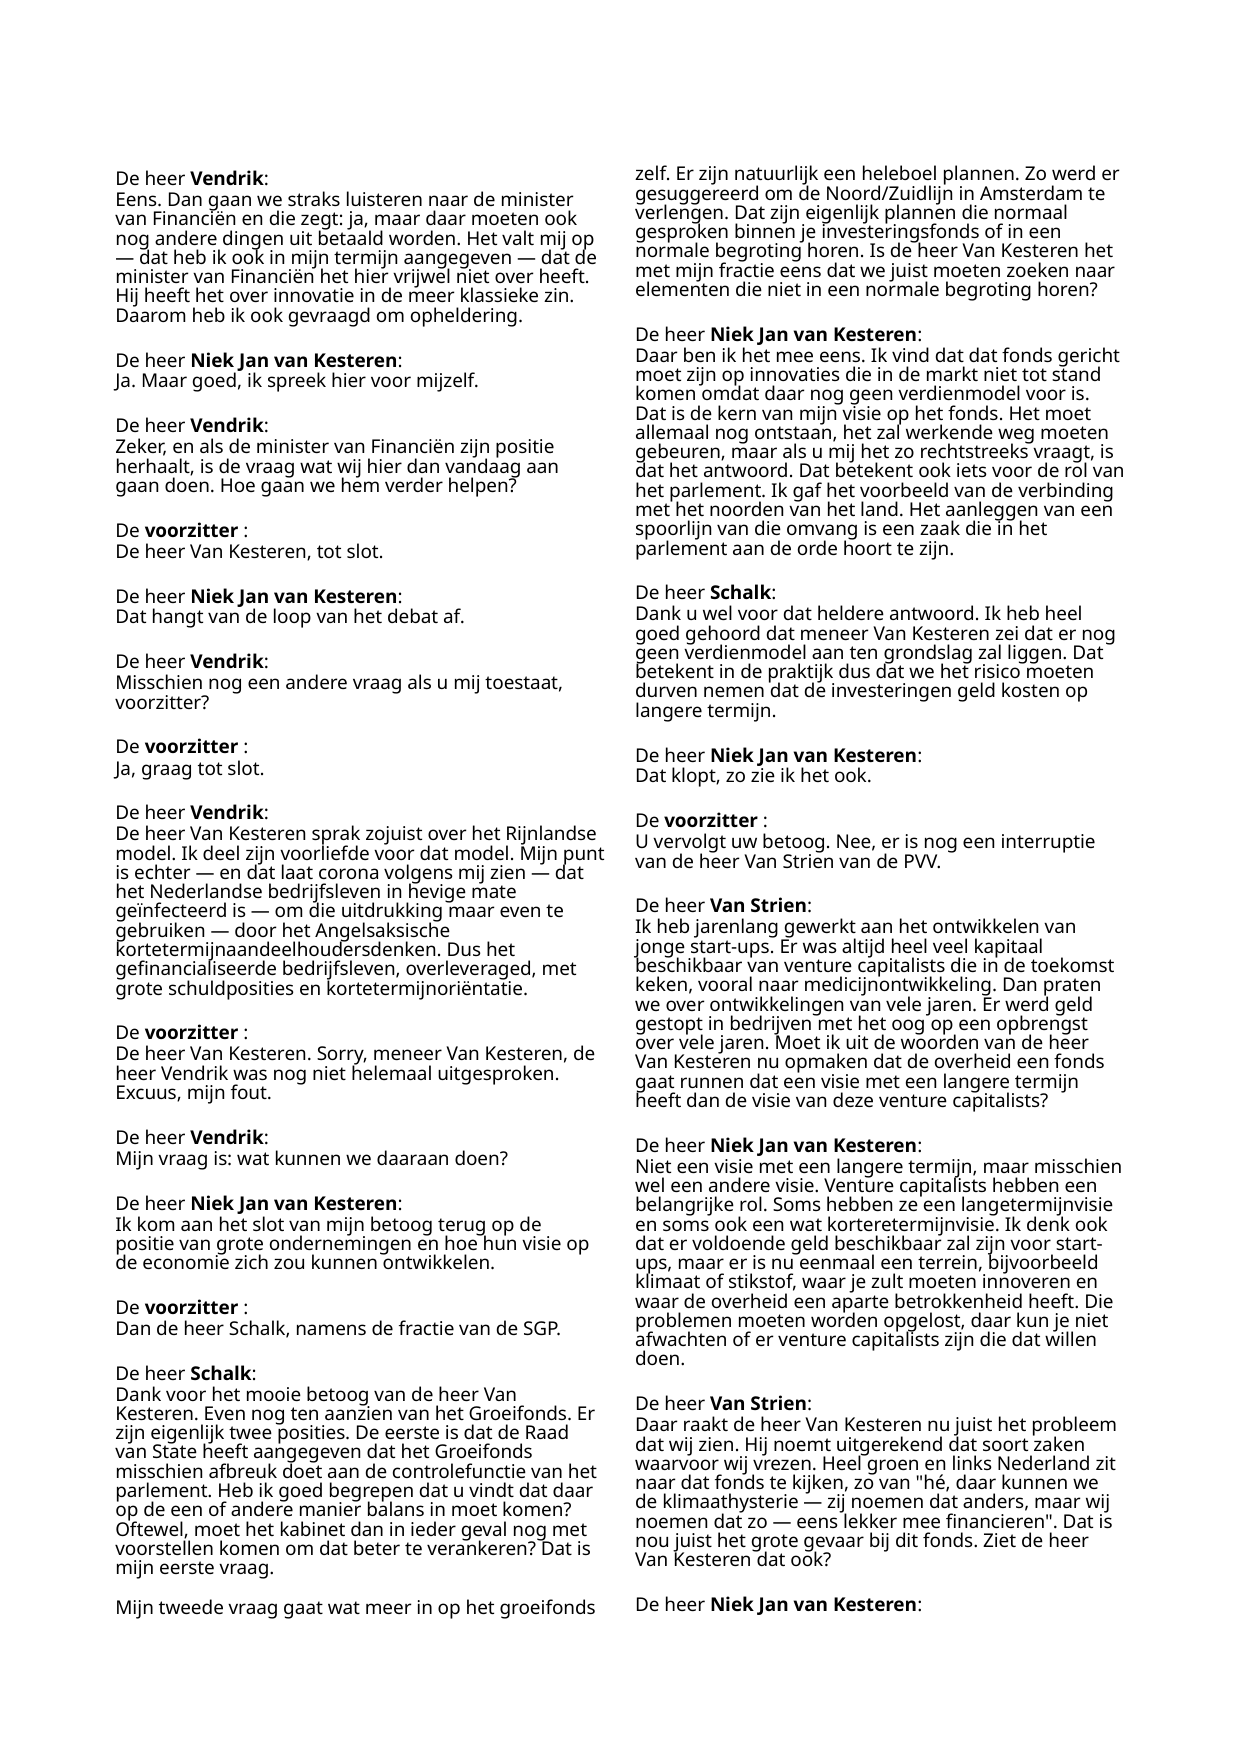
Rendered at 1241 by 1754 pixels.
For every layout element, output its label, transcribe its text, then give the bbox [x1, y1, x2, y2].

text De heer Schalk: [115, 1360, 605, 1386]
text Dan de heer Schalk, namens de fractie van de SGP. [115, 1320, 605, 1339]
text zelf. Er zijn natuurlijk een heleboel plannen. Zo werd er gesuggereerd om de Noord/Zuidlijn in Amsterdam te verlengen. Dat zijn eigenlijk plannen die normaal gesproken binnen je investeringsfonds of in een normale begroting horen. Is de heer Van Kesteren het met mijn fractie eens dat we juist moeten zoeken naar elementen die niet in een normale begroting horen? [635, 165, 1125, 300]
text De heer Niek Jan van Kesteren: [115, 347, 605, 372]
text Dank voor het mooie betoog van de heer Van Kesteren. Even nog ten aanzien van het Groeifonds. Er zijn eigenlijk twee posities. De eerste is dat de Raad van State heeft aangegeven dat het Groeifonds misschien afbreuk doet aan de controlefunctie van het parlement. Heb ik goed begrepen dat u vindt dat daar op de een of andere manier balans in moet komen? Oftewel, moet het kabinet dan in ieder geval nog met voorstellen komen om dat beter te verankeren? Dat is mijn eerste vraag. [115, 1386, 605, 1578]
text De voorzitter : [115, 734, 605, 759]
text De heer Van Kesteren. Sorry, meneer Van Kesteren, de heer Vendrik was nog niet helemaal uitgesproken. Excuus, mijn fout. [115, 1045, 605, 1103]
text De voorzitter : [635, 808, 1125, 833]
text De heer Van Strien: [635, 1391, 1125, 1416]
text De heer Schalk: [635, 579, 1125, 605]
text De heer Vendrik: [115, 1124, 605, 1150]
text Ik heb jarenlang gewerkt aan het ontwikkelen van jonge start-ups. Er was altijd heel veel kapitaal beschikbaar van venture capitalists die in de toekomst keken, vooral naar medicijnontwikkeling. Dan praten we over ontwikkelingen van vele jaren. Er werd geld gestopt in bedrijven met het oog op een opbrengst over vele jaren. Moet ik uit de woorden van de heer Van Kesteren nu opmaken dat de overheid een fonds gaat runnen dat een visie met een langere termijn heeft dan de visie van deze venture capitalists? [635, 918, 1125, 1111]
text De heer Niek Jan van Kesteren: [115, 583, 605, 608]
text Ja, graag tot slot. [115, 759, 605, 779]
text De heer Vendrik: [115, 165, 605, 191]
text U vervolgt uw betoog. Nee, er is nog een interruptie van de heer Van Strien van de PVV. [635, 833, 1125, 872]
text De voorzitter : [115, 1294, 605, 1320]
text De heer Niek Jan van Kesteren: [635, 1132, 1125, 1158]
text Niet een visie met een langere termijn, maar misschien wel een andere visie. Venture capitalists hebben een belangrijke rol. Soms hebben ze een langetermijnvisie en soms ook een wat korteretermijnvisie. Ik denk ook dat er voldoende geld beschikbaar zal zijn voor start-ups, maar er is nu eenmaal een terrein, bijvoorbeeld klimaat of stikstof, waar je zult moeten innoveren en waar de overheid een aparte betrokkenheid heeft. Die problemen moeten worden opgelost, daar kun je niet afwachten of er venture capitalists zijn die dat willen doen. [635, 1158, 1125, 1370]
text De heer Niek Jan van Kesteren: [115, 1190, 605, 1216]
text Misschien nog een andere vraag als u mij toestaat, voorzitter? [115, 674, 605, 713]
text Dat hangt van de loop van het debat af. [115, 608, 605, 628]
text Mijn vraag is: wat kunnen we daaraan doen? [115, 1150, 605, 1169]
text De heer Vendrik: [115, 799, 605, 825]
text De heer Niek Jan van Kesteren: [635, 321, 1125, 347]
text Dank u wel voor dat heldere antwoord. Ik heb heel goed gehoord dat meneer Van Kesteren zei dat er nog geen verdienmodel aan ten grondslag zal liggen. Dat betekent in de praktijk dus dat we het risico moeten durven nemen dat de investeringen geld kosten op langere termijn. [635, 605, 1125, 721]
text Daar raakt de heer Van Kesteren nu juist het probleem dat wij zien. Hij noemt uitgerekend dat soort zaken waarvoor wij vrezen. Heel groen en links Nederland zit naar dat fonds te kijken, zo van "hé, daar kunnen we de klimaathysterie — zij noemen dat anders, maar wij noemen dat zo — eens lekker mee financieren". Dat is nou juist het grote gevaar bij dit fonds. Ziet de heer Van Kesteren dat ook? [635, 1416, 1125, 1570]
text Daar ben ik het mee eens. Ik vind dat dat fonds gericht moet zijn op innovaties die in de markt niet tot stand komen omdat daar nog geen verdienmodel voor is. Dat is de kern van mijn visie op het fonds. Het moet allemaal nog ontstaan, het zal werkende weg moeten gebeuren, maar als u mij het zo rechtstreeks vraagt, is dat het antwoord. Dat betekent ook iets voor de rol van het parlement. Ik gaf het voorbeeld van de verbinding met het noorden van het land. Het aanleggen van een spoorlijn van die omvang is een zaak die in het parlement aan de orde hoort te zijn. [635, 347, 1125, 559]
text Dat klopt, zo zie ik het ook. [635, 767, 1125, 787]
text De heer Van Strien: [635, 893, 1125, 918]
text De voorzitter : [115, 1019, 605, 1045]
text Eens. Dan gaan we straks luisteren naar de minister van Financiën en die zegt: ja, maar daar moeten ook nog andere dingen uit betaald worden. Het valt mij op — dat heb ik ook in mijn termijn aangegeven — dat de minister van Financiën het hier vrijwel niet over heeft. Hij heeft het over innovatie in de meer klassieke zin. Daarom heb ik ook gevraagd om opheldering. [115, 191, 605, 326]
text De heer Van Kesteren sprak zojuist over het Rijnlandse model. Ik deel zijn voorliefde voor dat model. Mijn punt is echter — en dat laat corona volgens mij zien — dat het Nederlandse bedrijfsleven in hevige mate geïnfecteerd is — om die uitdrukking maar even te gebruiken — door het Angelsaksische kortetermijnaandeelhoudersdenken. Dus het gefinancialiseerde bedrijfsleven, overleveraged, met grote schuldposities en kortetermijnoriëntatie. [115, 825, 605, 999]
text De voorzitter : [115, 517, 605, 543]
text De heer Vendrik: [115, 649, 605, 674]
text De heer Niek Jan van Kesteren: [635, 1591, 1125, 1617]
text Ik kom aan het slot van mijn betoog terug op de positie van grote ondernemingen en hoe hun visie op de economie zich zou kunnen ontwikkelen. [115, 1216, 605, 1273]
text De heer Vendrik: [115, 413, 605, 438]
text De heer Van Kesteren, tot slot. [115, 543, 605, 562]
text Mijn tweede vraag gaat wat meer in op het groeifonds [115, 1599, 605, 1618]
text Zeker, en als de minister van Financiën zijn positie herhaalt, is de vraag wat wij hier dan vandaag aan gaan doen. Hoe gaan we hem verder helpen? [115, 438, 605, 496]
text Ja. Maar goed, ik spreek hier voor mijzelf. [115, 372, 605, 392]
text De heer Niek Jan van Kesteren: [635, 742, 1125, 767]
